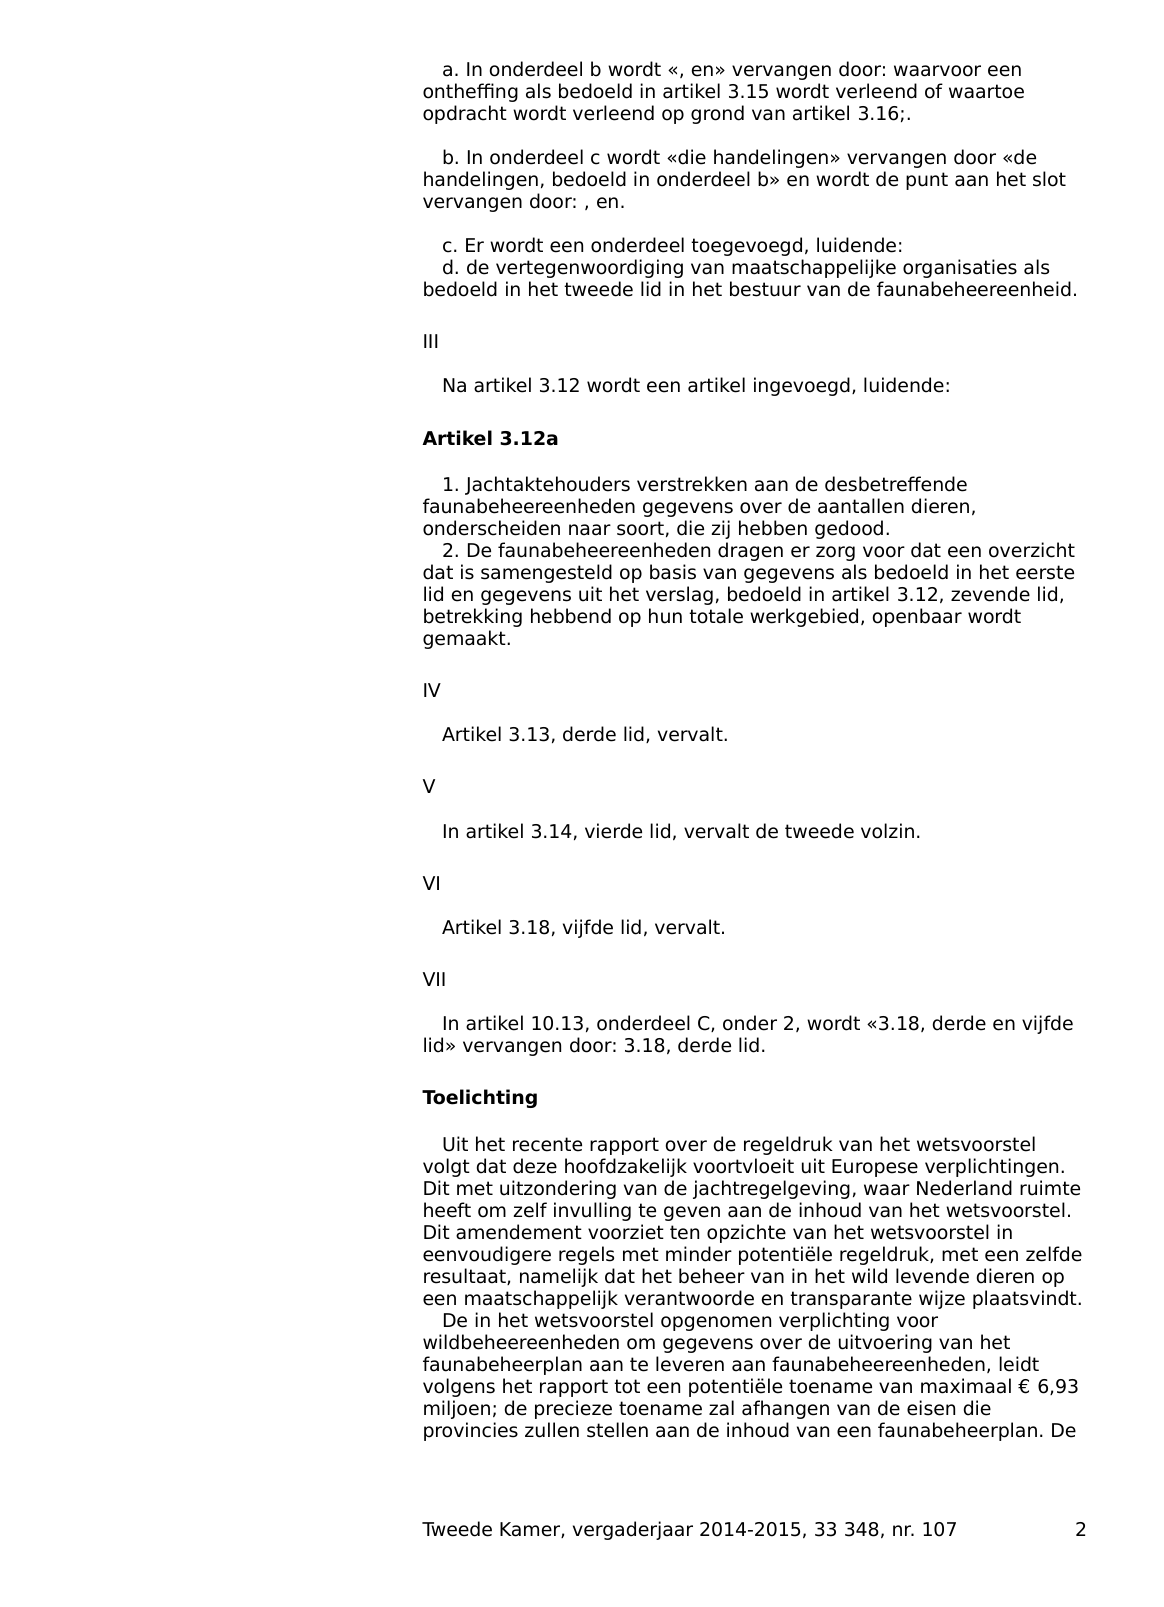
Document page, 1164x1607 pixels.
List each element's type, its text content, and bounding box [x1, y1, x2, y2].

text 1. Jachtaktehouders verstrekken aan de desbetreffende faunabeheereenheden gegevens over de aantallen dieren, onderscheiden naar soort, die zij hebben gedood. [422, 474, 1087, 540]
text In artikel 3.14, vierde lid, vervalt de tweede volzin. [422, 821, 1087, 842]
subtitle VI [422, 872, 1087, 894]
text De in het wetsvoorstel opgenomen verplichting voor wildbeheereenheden om gegevens over de uitvoering van het faunabeheerplan aan te leveren aan faunabeheereenheden, leidt volgens het rapport tot een potentiële toename van maximaal € 6,93 miljoen; de precieze toename zal afhangen van de eisen die provincies zullen stellen aan de inhoud van een faunabeheerplan. De [422, 1309, 1087, 1441]
text a. In onderdeel b wordt «, en» vervangen door: waarvoor een ontheffing als bedoeld in artikel 3.15 wordt verleend of waartoe opdracht wordt verleend op grond van artikel 3.16;. [422, 59, 1087, 125]
text Artikel 3.13, derde lid, vervalt. [422, 724, 1087, 746]
text b. In onderdeel c wordt «die handelingen» vervangen door «de handelingen, bedoeld in onderdeel b» en wordt de punt aan het slot vervangen door: , en. [422, 147, 1087, 213]
subtitle VII [422, 969, 1087, 991]
subtitle V [422, 776, 1087, 798]
subtitle IV [422, 680, 1087, 702]
subtitle Artikel 3.12a [422, 427, 1087, 449]
text c. Er wordt een onderdeel toegevoegd, luidende: [422, 235, 1087, 257]
text d. de vertegenwoordiging van maatschappelijke organisaties als bedoeld in het tweede lid in het bestuur van de faunabeheereenheid. [422, 257, 1087, 301]
text In artikel 10.13, onderdeel C, onder 2, wordt «3.18, derde en vijfde lid» vervangen door: 3.18, derde lid. [422, 1013, 1087, 1057]
subtitle III [422, 331, 1087, 353]
subtitle Toelichting [422, 1087, 1087, 1109]
text 2. De faunabeheereenheden dragen er zorg voor dat een overzicht dat is samengesteld op basis van gegevens als bedoeld in het eerste lid en gegevens uit het verslag, bedoeld in artikel 3.12, zevende lid, betrekking hebbend op hun totale werkgebied, openbaar wordt gemaakt. [422, 540, 1087, 650]
text Na artikel 3.12 wordt een artikel ingevoegd, luidende: [422, 375, 1087, 397]
text Artikel 3.18, vijfde lid, vervalt. [422, 917, 1087, 939]
text Uit het recente rapport over de regeldruk van het wetsvoorstel volgt dat deze hoofdzakelijk voortvloeit uit Europese verplichtingen. Dit met uitzondering van de jachtregelgeving, waar Nederland ruimte heeft om zelf invulling te geven aan de inhoud van het wetsvoorstel. Dit amendement voorziet ten opzichte van het wetsvoorstel in eenvoudigere regels met minder potentiële regeldruk, met een zelfde resultaat, namelijk dat het beheer van in het wild levende dieren op een maatschappelijk verantwoorde en transparante wijze plaatsvindt. [422, 1134, 1087, 1309]
